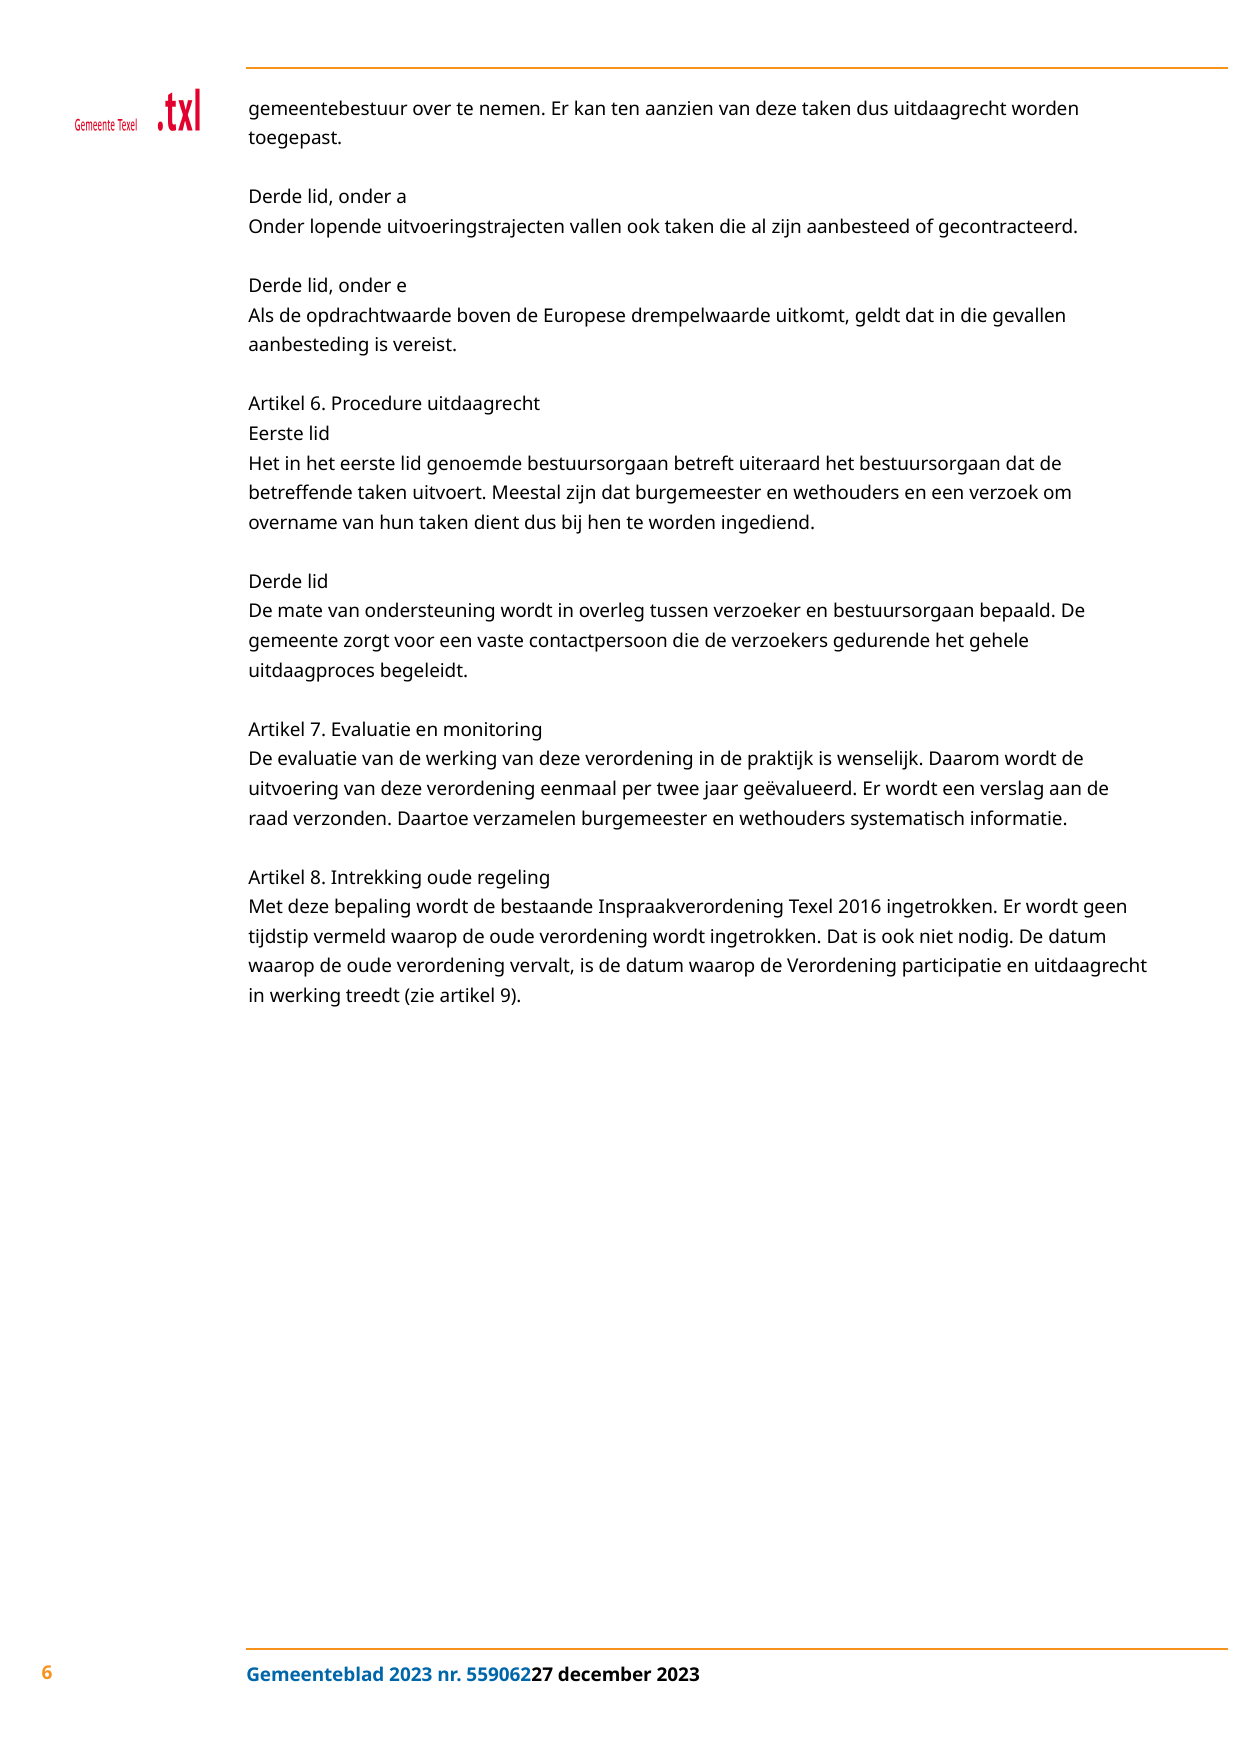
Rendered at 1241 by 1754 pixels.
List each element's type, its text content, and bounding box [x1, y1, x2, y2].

text Artikel 7. Evaluatie en monitoring [248, 716, 1152, 742]
text Als de opdrachtwaarde boven de Europese drempelwaarde uitkomt, geldt dat in die gevallen aanbesteding is vereist. [248, 302, 1152, 357]
picture [41, 47, 231, 172]
text Derde lid [248, 568, 1152, 594]
text Met deze bepaling wordt de bestaande Inspraakverordening Texel 2016 ingetrokken. Er wordt geen tijdstip vermeld waarop de oude verordening wordt ingetrokken. Dat is ook niet nodig. De datum waarop de oude verordening vervalt, is de datum waarop de Verordening participatie en uitdaagrecht in werking treedt (zie artikel 9). [248, 893, 1152, 1008]
text Derde lid, onder e [248, 272, 1152, 298]
text Artikel 8. Intrekking oude regeling [248, 864, 1152, 890]
text Het in het eerste lid genoemde bestuursorgaan betreft uiteraard het bestuursorgaan dat de betreffende taken uitvoert. Meestal zijn dat burgemeester en wethouders en een verzoek om overname van hun taken dient dus bij hen te worden ingediend. [248, 450, 1152, 535]
text Onder lopende uitvoeringstrajecten vallen ook taken die al zijn aanbesteed of gecontracteerd. [248, 213, 1152, 239]
text De mate van ondersteuning wordt in overleg tussen verzoeker en bestuursorgaan bepaald. De gemeente zorgt voor een vaste contactpersoon die de verzoekers gedurende het gehele uitdaagproces begeleidt. [248, 598, 1152, 683]
text gemeentebestuur over te nemen. Er kan ten aanzien van deze taken dus uitdaagrecht worden toegepast. [248, 95, 1152, 150]
text Artikel 6. Procedure uitdaagrecht [248, 391, 1152, 416]
text Derde lid, onder a [248, 183, 1152, 209]
text De evaluatie van de werking van deze verordening in de praktijk is wenselijk. Daarom wordt de uitvoering van deze verordening eenmaal per twee jaar geëvalueerd. Er wordt een verslag aan de raad verzonden. Daartoe verzamelen burgemeester en wethouders systematisch informatie. [248, 746, 1152, 831]
text Eerste lid [248, 420, 1152, 446]
